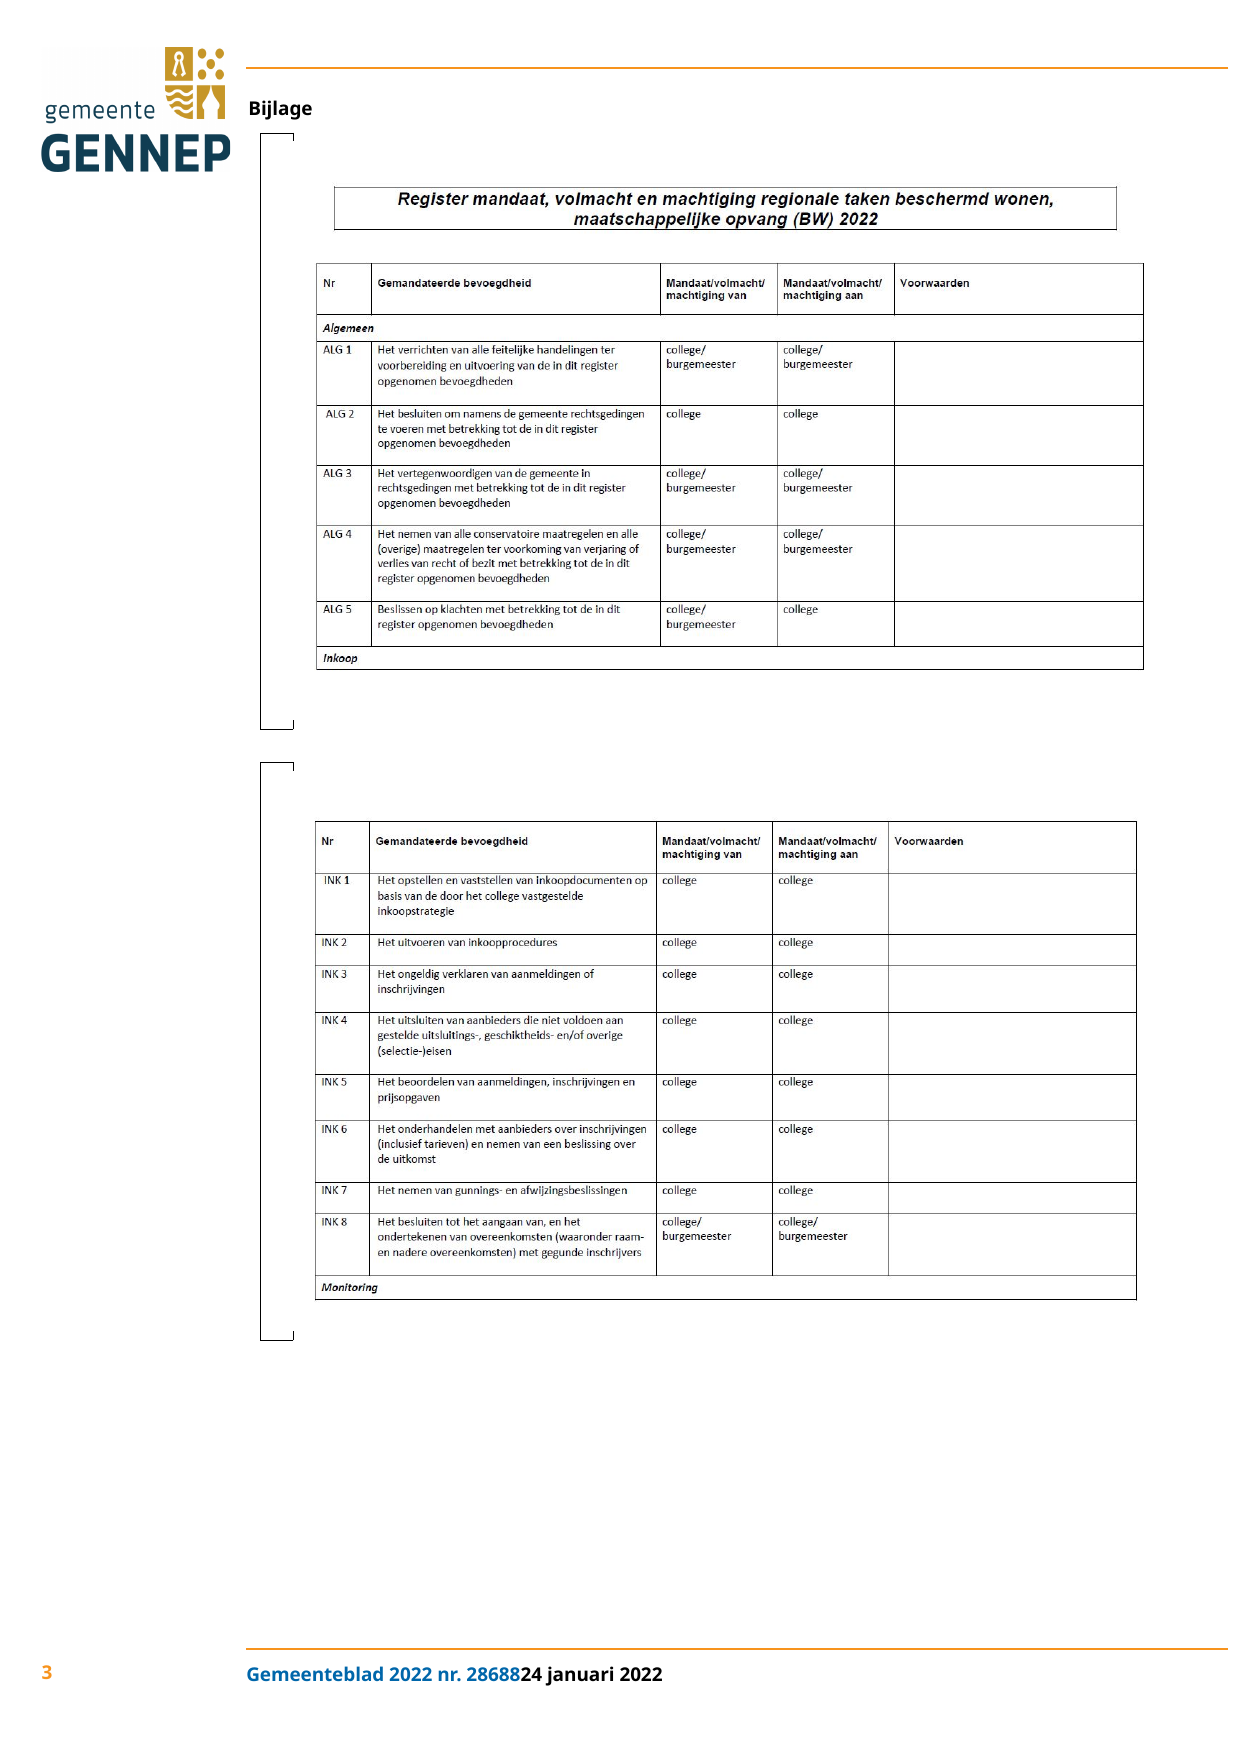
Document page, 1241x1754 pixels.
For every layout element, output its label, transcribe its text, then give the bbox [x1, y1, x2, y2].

picture [268, 771, 1173, 1331]
picture [41, 47, 231, 172]
text Bijlage [248, 95, 1152, 121]
picture [268, 141, 1173, 720]
